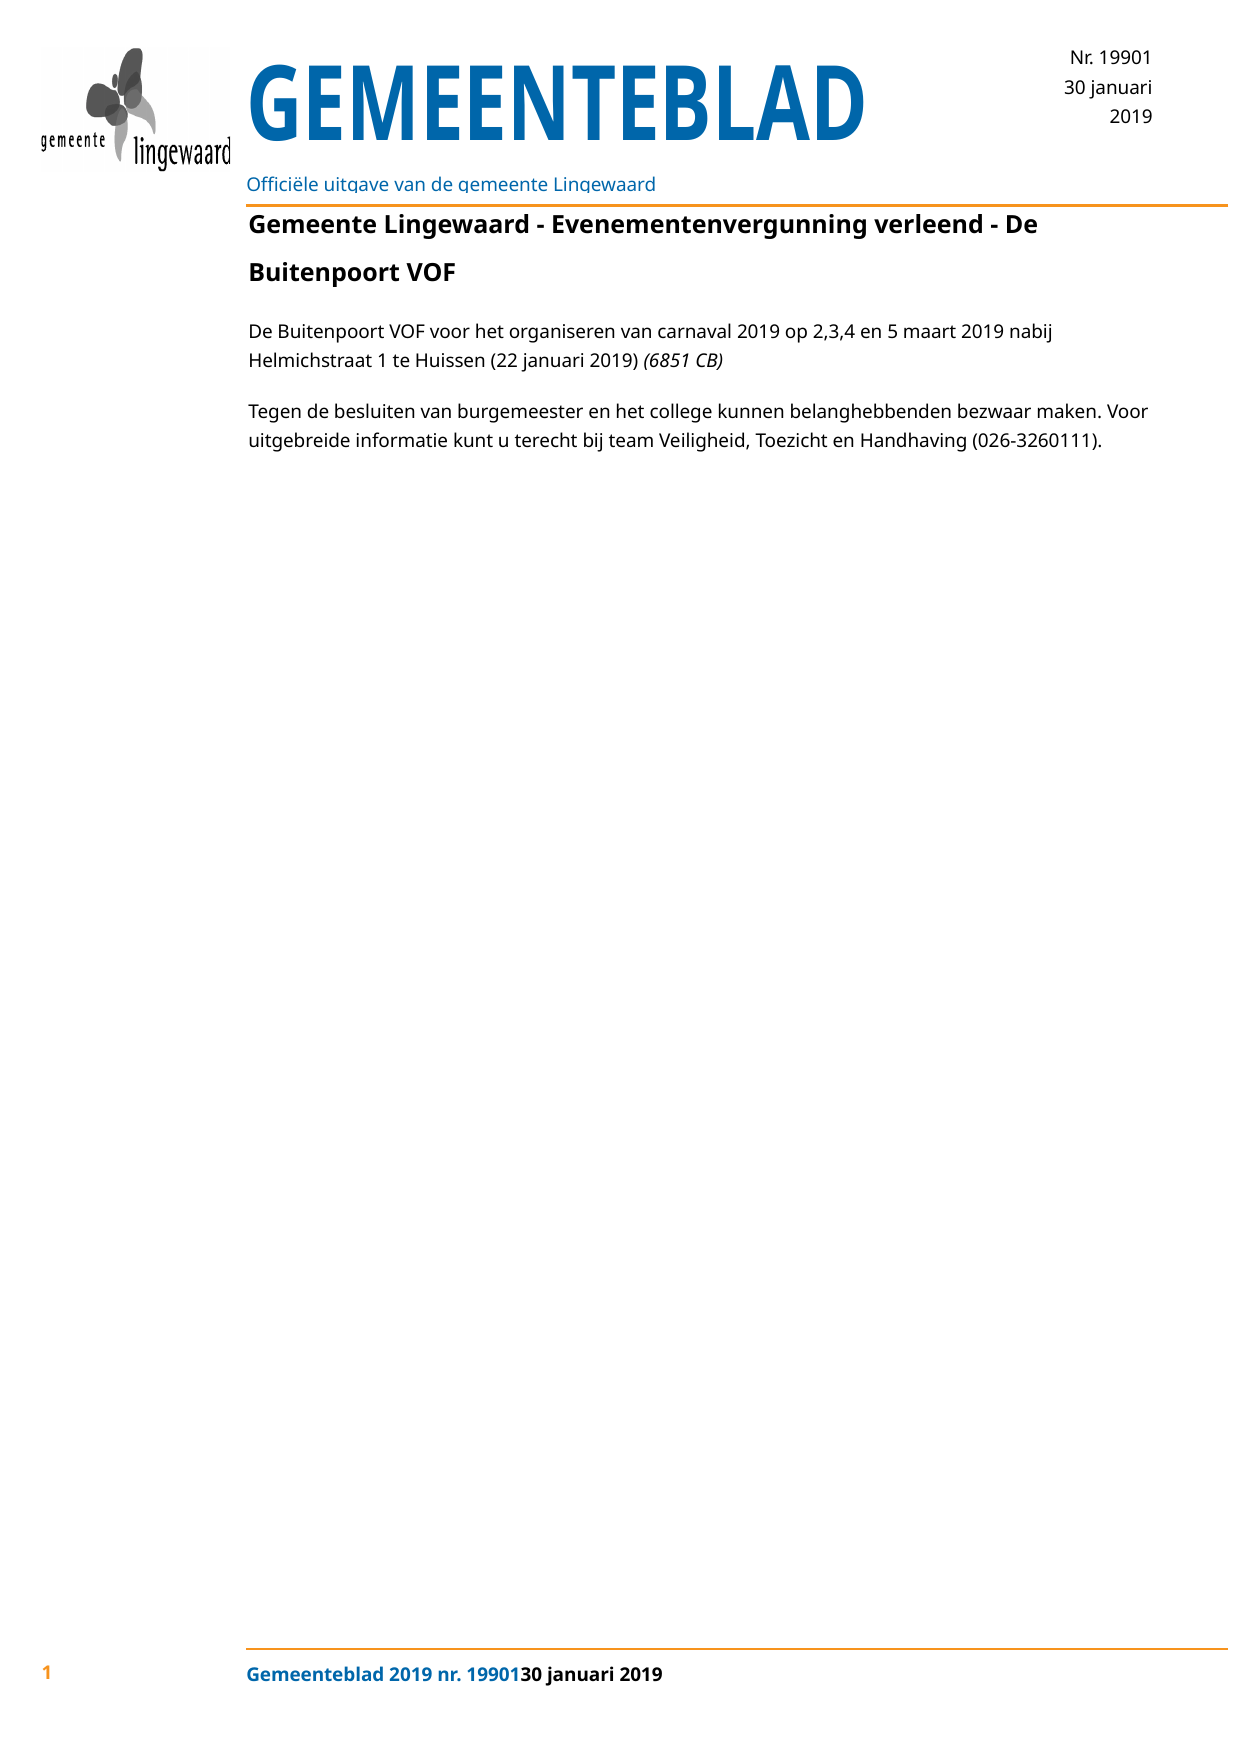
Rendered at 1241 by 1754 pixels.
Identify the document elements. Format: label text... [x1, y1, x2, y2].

picture [41, 47, 231, 172]
text Gemeente Lingewaard - Evenementenvergunning verleend - De Buitenpoort VOF [248, 207, 1152, 288]
text De Buitenpoort VOF voor het organiseren van carnaval 2019 op 2,3,4 en 5 maart 2019 nabij Helmichstraat 1 te Huissen (22 januari 2019) (6851 CB) [248, 318, 1152, 373]
text Tegen de besluiten van burgemeester en het college kunnen belanghebbenden bezwaar maken. Voor uitgebreide informatie kunt u terecht bij team Veiligheid, Toezicht en Handhaving (026-3260111). [248, 398, 1152, 453]
